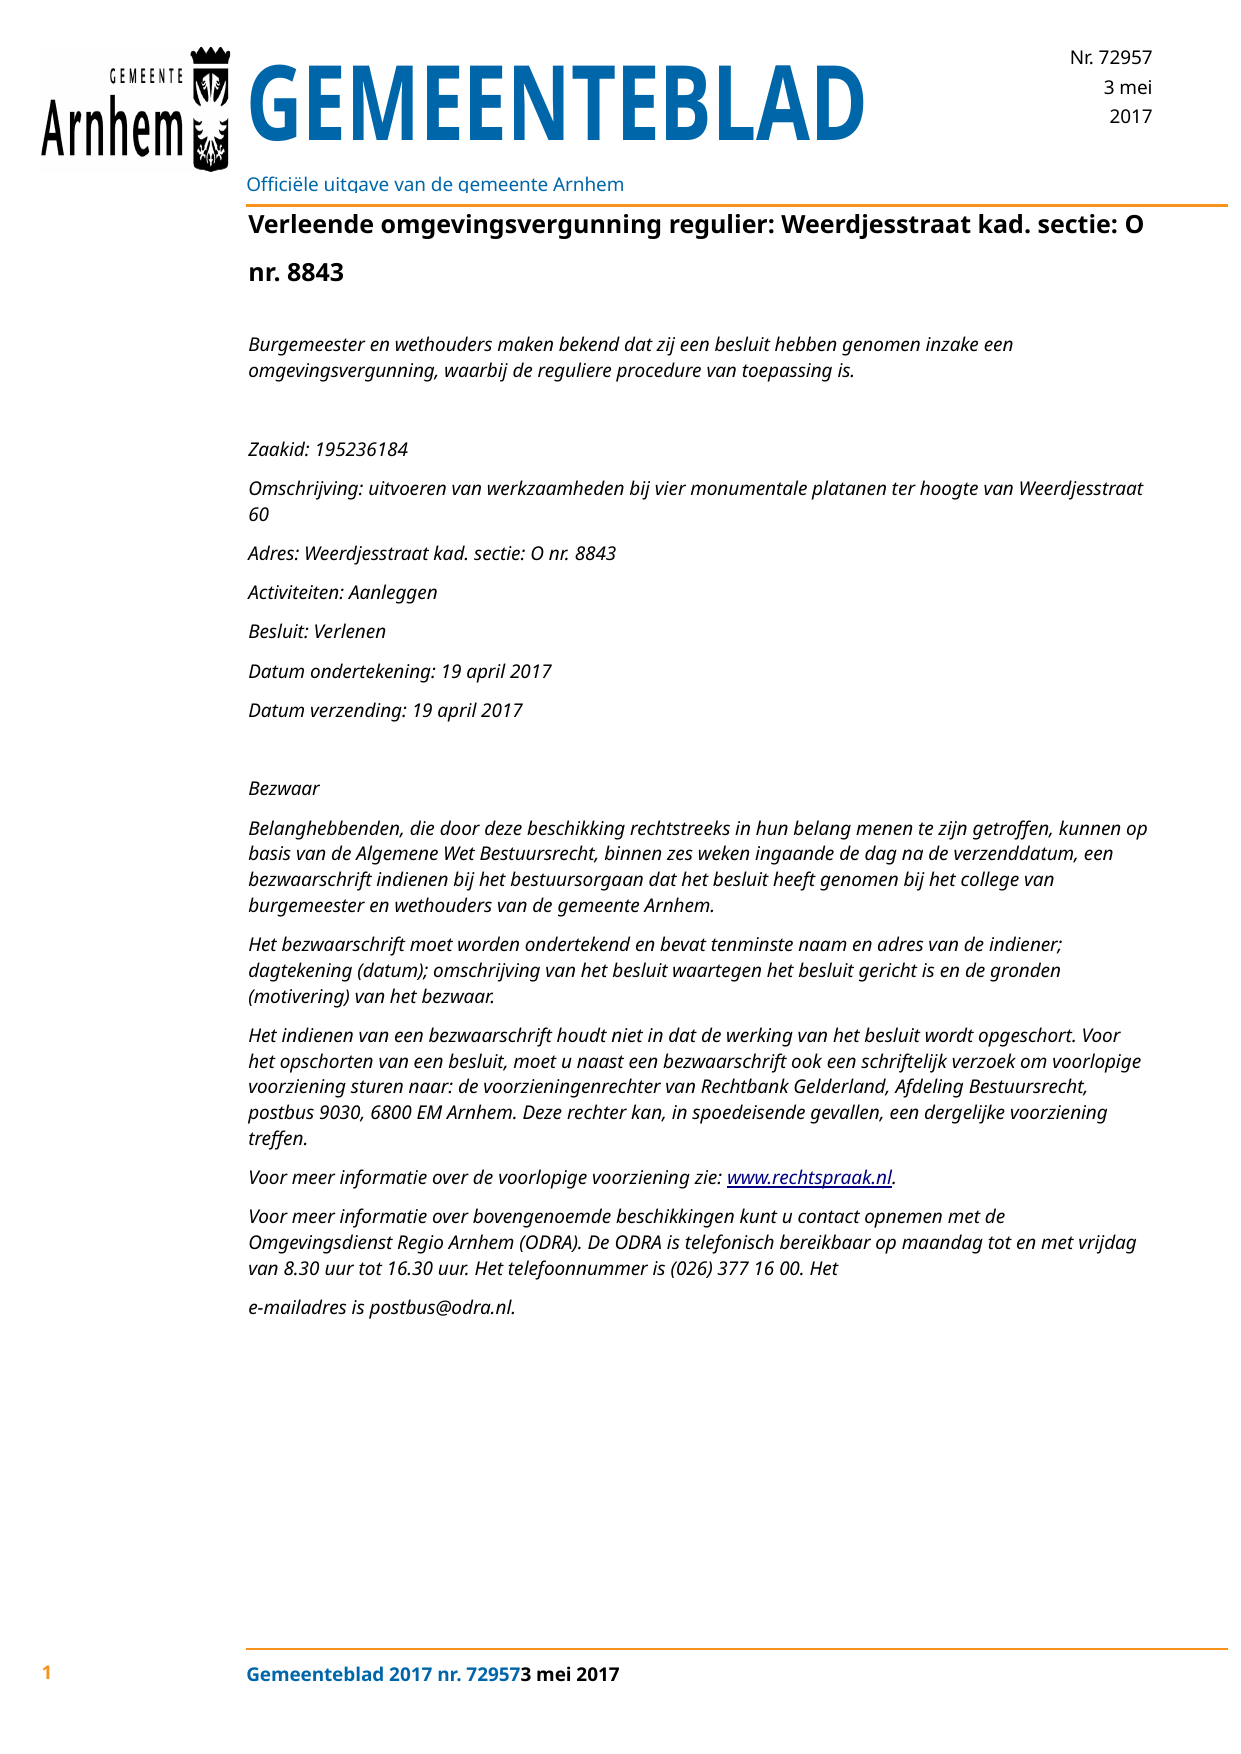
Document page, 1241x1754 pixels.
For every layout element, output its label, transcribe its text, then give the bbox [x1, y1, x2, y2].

text Datum verzending: 19 april 2017 [248, 697, 1152, 723]
text e-mailadres is postbus@odra.nl. [248, 1294, 1152, 1320]
text Voor meer informatie over de voorlopige voorziening zie: www.rechtspraak.nl. [248, 1164, 1152, 1190]
text Verleende omgevingsvergunning regulier: Weerdjesstraat kad. sectie: O nr. 8843 [248, 207, 1152, 288]
text Omschrijving: uitvoeren van werkzaamheden bij vier monumentale platanen ter hoogte van Weerdjesstraat 60 [248, 475, 1152, 526]
picture [41, 47, 231, 172]
text Datum ondertekening: 19 april 2017 [248, 658, 1152, 683]
text Adres: Weerdjesstraat kad. sectie: O nr. 8843 [248, 540, 1152, 566]
text Het bezwaarschrift moet worden ondertekend en bevat tenminste naam en adres van de indiener; dagtekening (datum); omschrijving van het besluit waartegen het besluit gericht is en de gronden (motivering) van het bezwaar. [248, 931, 1152, 1008]
text Bezwaar [248, 776, 1152, 801]
text Activiteiten: Aanleggen [248, 579, 1152, 605]
text Belanghebbenden, die door deze beschikking rechtstreeks in hun belang menen te zijn getroffen, kunnen op basis van de Algemene Wet Bestuursrecht, binnen zes weken ingaande de dag na de verzenddatum, een bezwaarschrift indienen bij het bestuursorgaan dat het besluit heeft genomen bij het college van burgemeester en wethouders van de gemeente Arnhem. [248, 815, 1152, 918]
text Besluit: Verlenen [248, 618, 1152, 644]
text Voor meer informatie over bovengenoemde beschikkingen kunt u contact opnemen met de Omgevingsdienst Regio Arnhem (ODRA). De ODRA is telefonisch bereikbaar op maandag tot en met vrijdag van 8.30 uur tot 16.30 uur. Het telefoonnummer is (026) 377 16 00. Het [248, 1203, 1152, 1281]
text Het indienen van een bezwaarschrift houdt niet in dat de werking van het besluit wordt opgeschort. Voor het opschorten van een besluit, moet u naast een bezwaarschrift ook een schriftelijk verzoek om voorlopige voorziening sturen naar: de voorzieningenrechter van Rechtbank Gelderland, Afdeling Bestuursrecht, postbus 9030, 6800 EM Arnhem. Deze rechter kan, in spoedeisende gevallen, een dergelijke voorziening treffen. [248, 1022, 1152, 1151]
text Burgemeester en wethouders maken bekend dat zij een besluit hebben genomen inzake een omgevingsvergunning, waarbij de reguliere procedure van toepassing is. [248, 331, 1152, 383]
text Zaakid: 195236184 [248, 436, 1152, 461]
